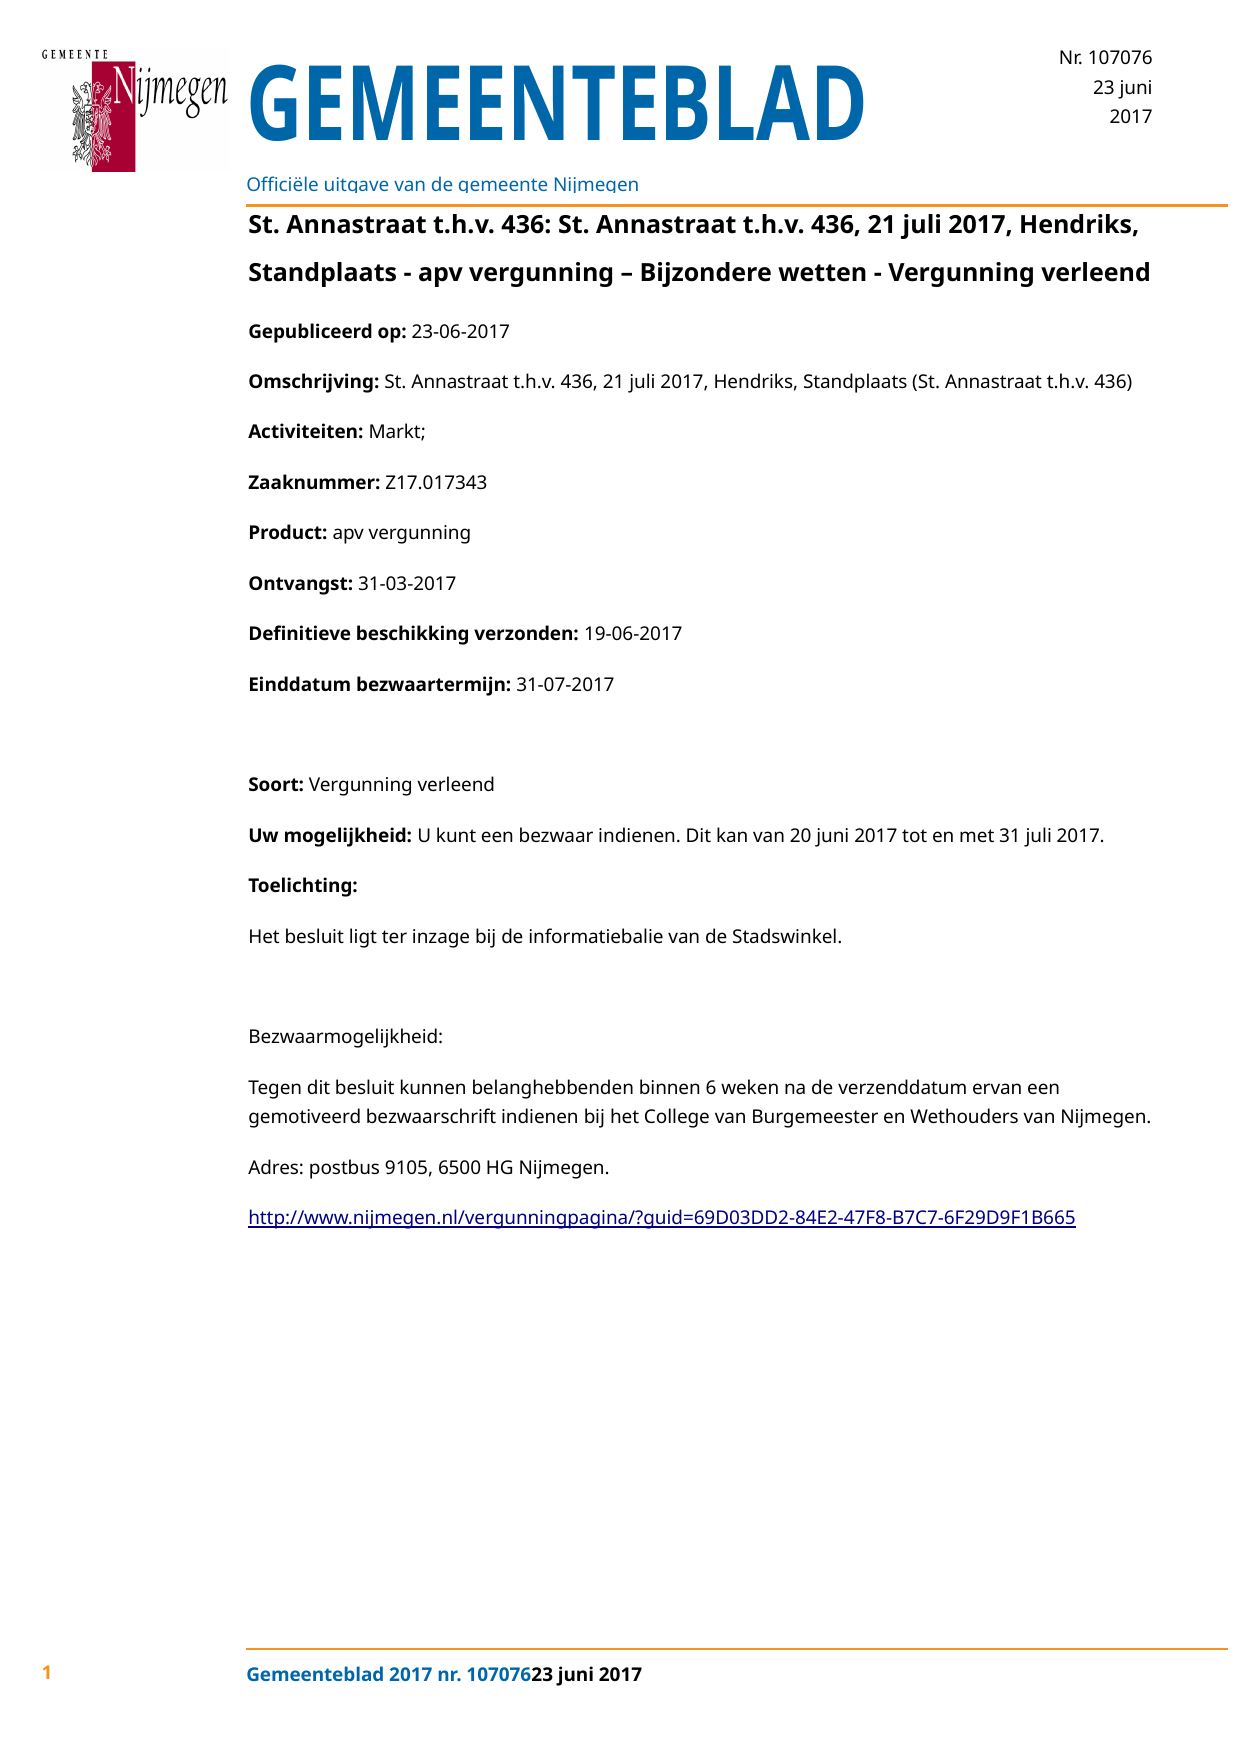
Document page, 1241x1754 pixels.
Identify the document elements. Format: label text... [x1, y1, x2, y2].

text Ontvangst: 31-03-2017 [248, 570, 1152, 596]
text Toelichting: [248, 872, 1152, 898]
text Omschrijving: St. Annastraat t.h.v. 436, 21 juli 2017, Hendriks, Standplaats (St. Annastraat t.h.v. 436) [248, 368, 1152, 394]
text Het besluit ligt ter inzage bij de informatiebalie van de Stadswinkel. [248, 923, 1152, 949]
text Zaaknummer: Z17.017343 [248, 469, 1152, 495]
text Activiteiten: Markt; [248, 419, 1152, 444]
text St. Annastraat t.h.v. 436: St. Annastraat t.h.v. 436, 21 juli 2017, Hendriks, Standplaats - apv vergunning – Bijzondere wetten - Vergunning verleend [248, 207, 1152, 288]
text Gepubliceerd op: 23-06-2017 [248, 318, 1152, 344]
picture [41, 47, 231, 172]
text Adres: postbus 9105, 6500 HG Nijmegen. [248, 1154, 1152, 1180]
text Soort: Vergunning verleend [248, 772, 1152, 797]
text Definitieve beschikking verzonden: 19-06-2017 [248, 620, 1152, 646]
text Bezwaarmogelijkheid: [248, 1024, 1152, 1049]
text Uw mogelijkheid: U kunt een bezwaar indienen. Dit kan van 20 juni 2017 tot en met 31 juli 2017. [248, 822, 1152, 848]
text http://www.nijmegen.nl/vergunningpagina/?guid=69D03DD2-84E2-47F8-B7C7-6F29D9F1B665 [248, 1204, 1152, 1230]
text Einddatum bezwaartermijn: 31-07-2017 [248, 671, 1152, 697]
text Product: apv vergunning [248, 519, 1152, 545]
text Tegen dit besluit kunnen belanghebbenden binnen 6 weken na de verzenddatum ervan een gemotiveerd bezwaarschrift indienen bij het College van Burgemeester en Wethouders van Nijmegen. [248, 1074, 1152, 1129]
